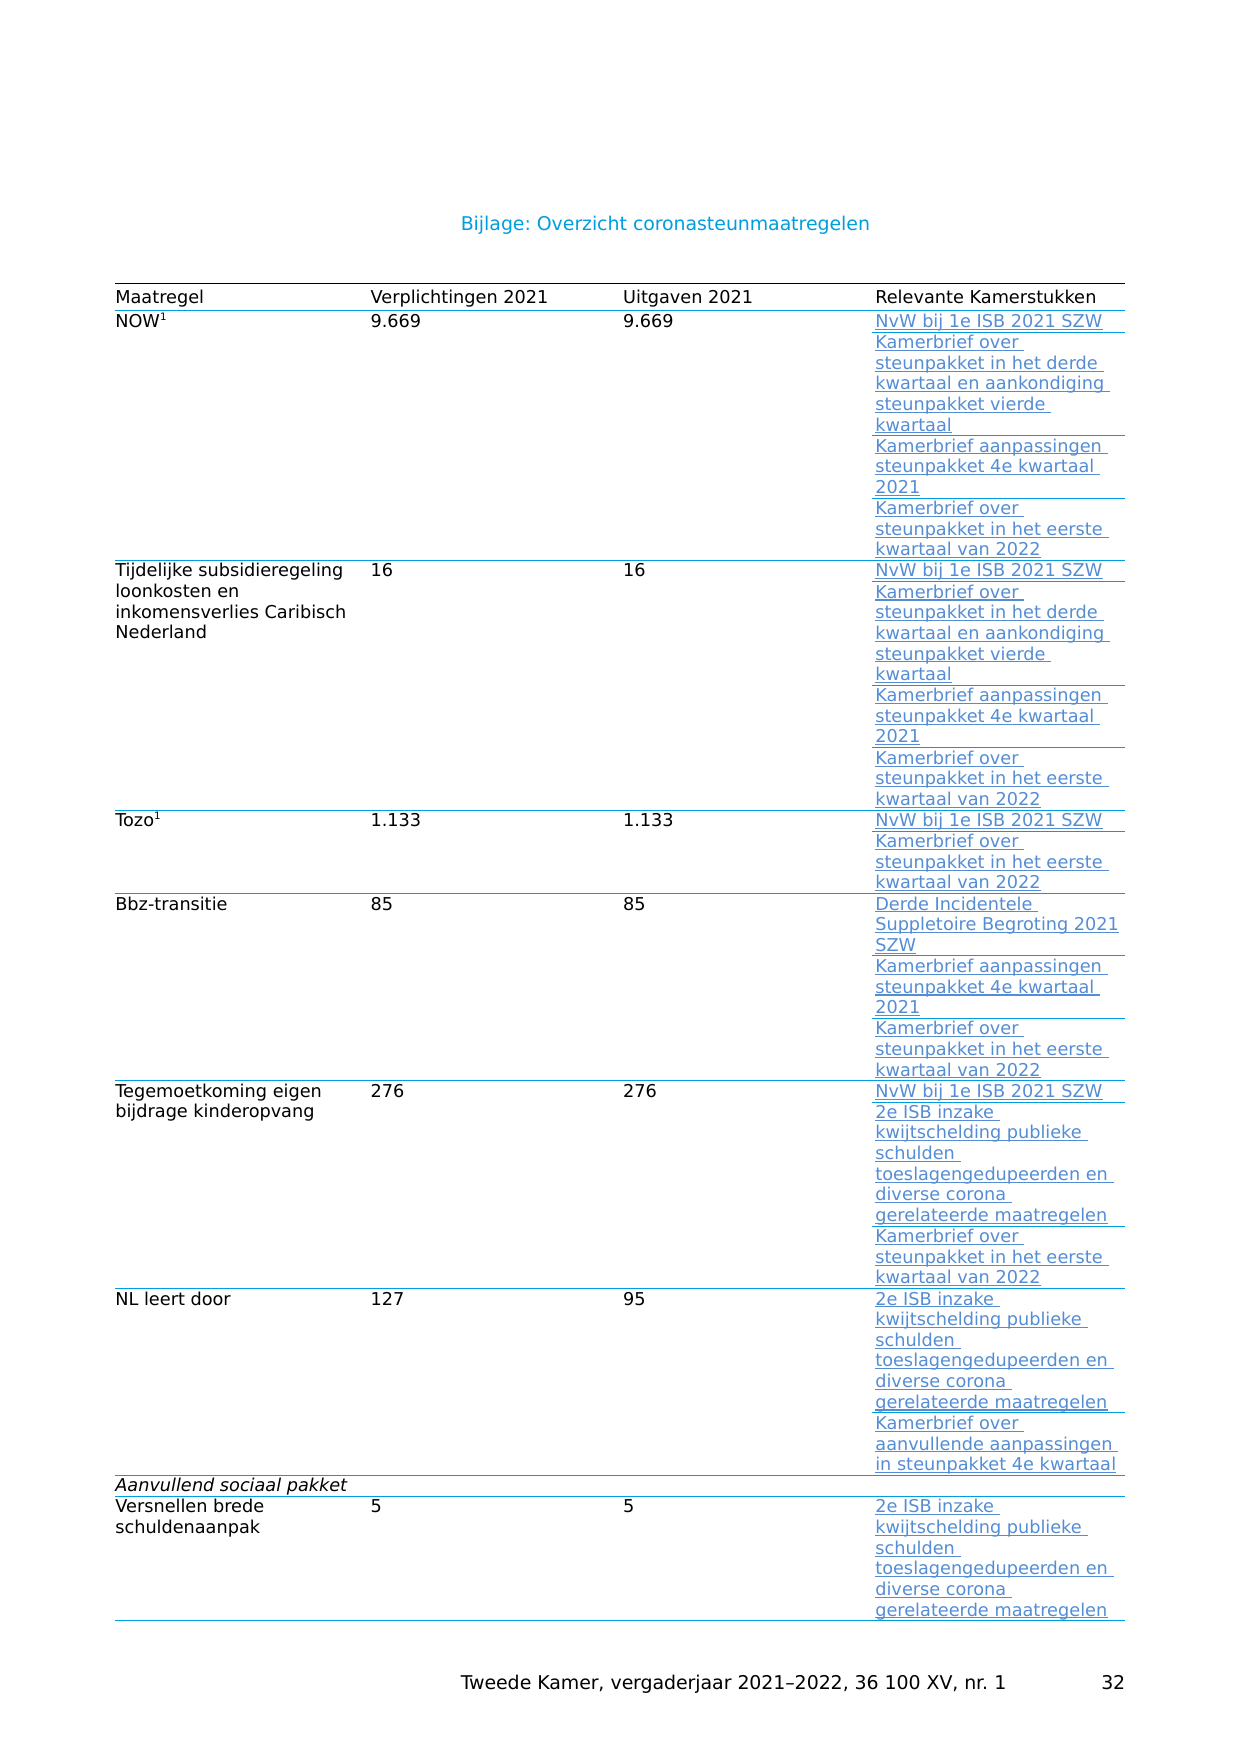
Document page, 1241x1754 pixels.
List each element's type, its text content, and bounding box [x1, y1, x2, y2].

table_cell 1.133 [620, 811, 872, 893]
table_cell Kamerbrief over steunpakket in het derde kwartaal en aankondiging steunpakket vierde kwartaal [872, 333, 1125, 435]
table_cell [620, 1476, 872, 1496]
table_cell NvW bij 1e ISB 2021 SZW [872, 561, 1125, 581]
table_cell 9.669 [368, 311, 620, 560]
title Bijlage: Overzicht coronasteunmaatregelen [461, 213, 1125, 235]
table_cell Tegemoetkoming eigen bijdrage kinderopvang [115, 1081, 367, 1288]
table_cell 16 [620, 561, 872, 809]
table_cell 95 [620, 1289, 872, 1475]
table_cell [368, 1476, 620, 1496]
table_cell NvW bij 1e ISB 2021 SZW [872, 311, 1125, 331]
table_cell 276 [368, 1081, 620, 1288]
table_cell Maatregel [115, 284, 367, 310]
table_cell 2e ISB inzake kwijtschelding publieke schulden toeslagengedupeerden en diverse corona gerelateerde maatregelen [872, 1103, 1125, 1226]
table_cell Tozo1 [115, 811, 367, 893]
table_cell Aanvullend sociaal pakket [115, 1476, 367, 1496]
table_cell [872, 1476, 1125, 1496]
table_cell 9.669 [620, 311, 872, 560]
table_cell Kamerbrief over steunpakket in het eerste kwartaal van 2022 [872, 1227, 1125, 1288]
table_cell 127 [368, 1289, 620, 1475]
table_cell Kamerbrief over steunpakket in het eerste kwartaal van 2022 [872, 499, 1125, 560]
table_cell 2e ISB inzake kwijtschelding publieke schulden toeslagengedupeerden en diverse corona gerelateerde maatregelen [872, 1289, 1125, 1412]
table_cell Kamerbrief over steunpakket in het eerste kwartaal van 2022 [872, 832, 1125, 893]
table_cell Bbz-transitie [115, 894, 367, 1080]
table_cell Kamerbrief aanpassingen steunpakket 4e kwartaal 2021 [872, 436, 1125, 497]
table_cell 16 [368, 561, 620, 809]
table_cell Kamerbrief aanpassingen steunpakket 4e kwartaal 2021 [872, 686, 1125, 747]
table_cell NvW bij 1e ISB 2021 SZW [872, 811, 1125, 831]
table_cell 85 [368, 894, 620, 1080]
table_cell Kamerbrief over steunpakket in het derde kwartaal en aankondiging steunpakket vierde kwartaal [872, 582, 1125, 685]
table_cell 1.133 [368, 811, 620, 893]
table_cell Tijdelijke subsidieregeling loonkosten en inkomensverlies Caribisch Nederland [115, 561, 367, 809]
table_cell 2e ISB inzake kwijtschelding publieke schulden toeslagengedupeerden en diverse corona gerelateerde maatregelen [872, 1497, 1125, 1620]
table_cell Relevante Kamerstukken [872, 284, 1125, 310]
table_cell Verplichtingen 2021 [368, 284, 620, 310]
table_header Tabel 10 Overzicht coronasteunmaatregelen (bedragen x € 1 mln) [115, 258, 1125, 283]
table_cell 5 [368, 1497, 620, 1620]
table_cell 85 [620, 894, 872, 1080]
table_cell Kamerbrief aanpassingen steunpakket 4e kwartaal 2021 [872, 956, 1125, 1018]
table_cell 5 [620, 1497, 872, 1620]
table_cell NvW bij 1e ISB 2021 SZW [872, 1081, 1125, 1101]
table_cell Kamerbrief over steunpakket in het eerste kwartaal van 2022 [872, 748, 1125, 809]
table_cell NL leert door [115, 1289, 367, 1475]
table_cell Uitgaven 2021 [620, 284, 872, 310]
table_cell Kamerbrief over aanvullende aanpassingen in steunpakket 4e kwartaal [872, 1413, 1125, 1475]
table_cell Versnellen brede schuldenaanpak [115, 1497, 367, 1620]
table_cell Kamerbrief over steunpakket in het eerste kwartaal van 2022 [872, 1019, 1125, 1080]
table_cell Derde Incidentele Suppletoire Begroting 2021 SZW [872, 894, 1125, 955]
table_cell NOW1 [115, 311, 367, 560]
table_cell 276 [620, 1081, 872, 1288]
